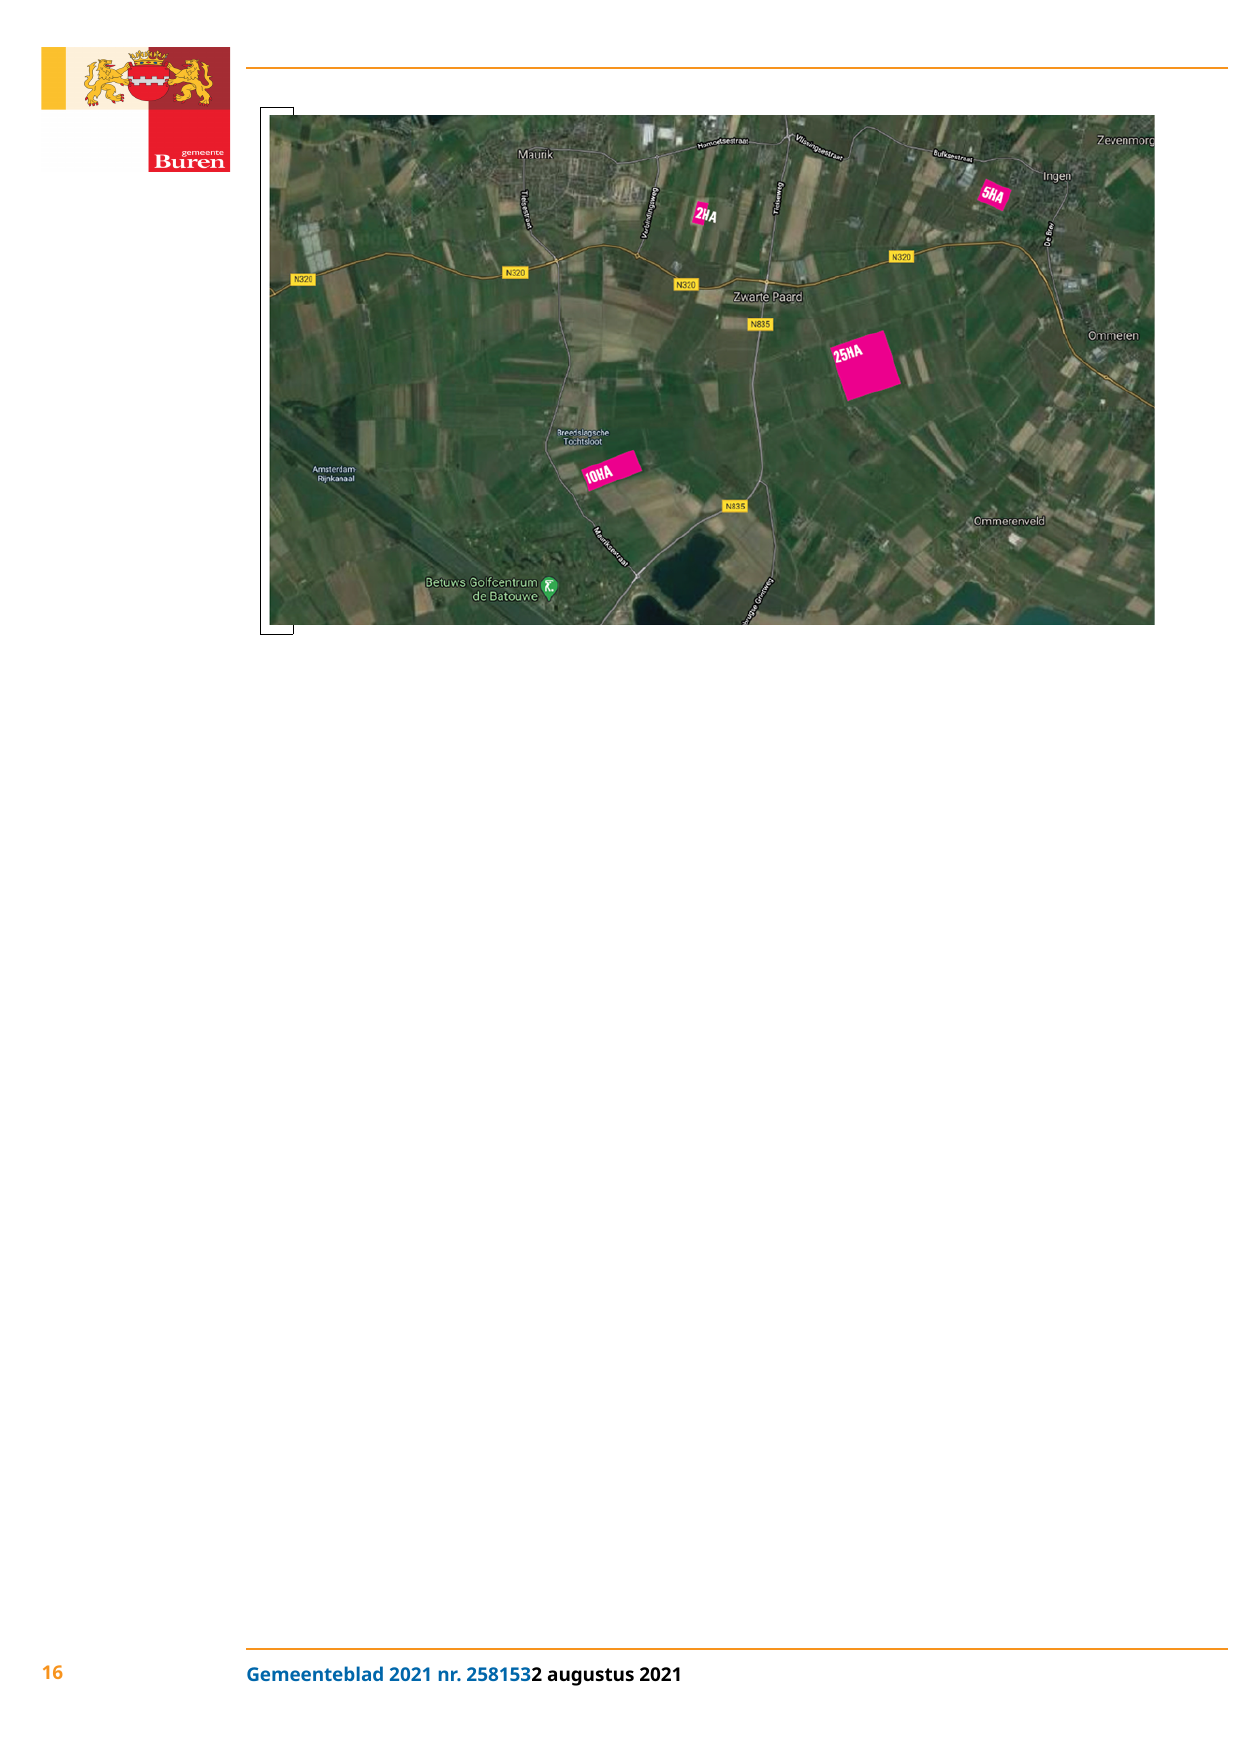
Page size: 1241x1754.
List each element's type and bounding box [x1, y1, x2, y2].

picture [41, 47, 231, 172]
picture [268, 115, 1155, 625]
